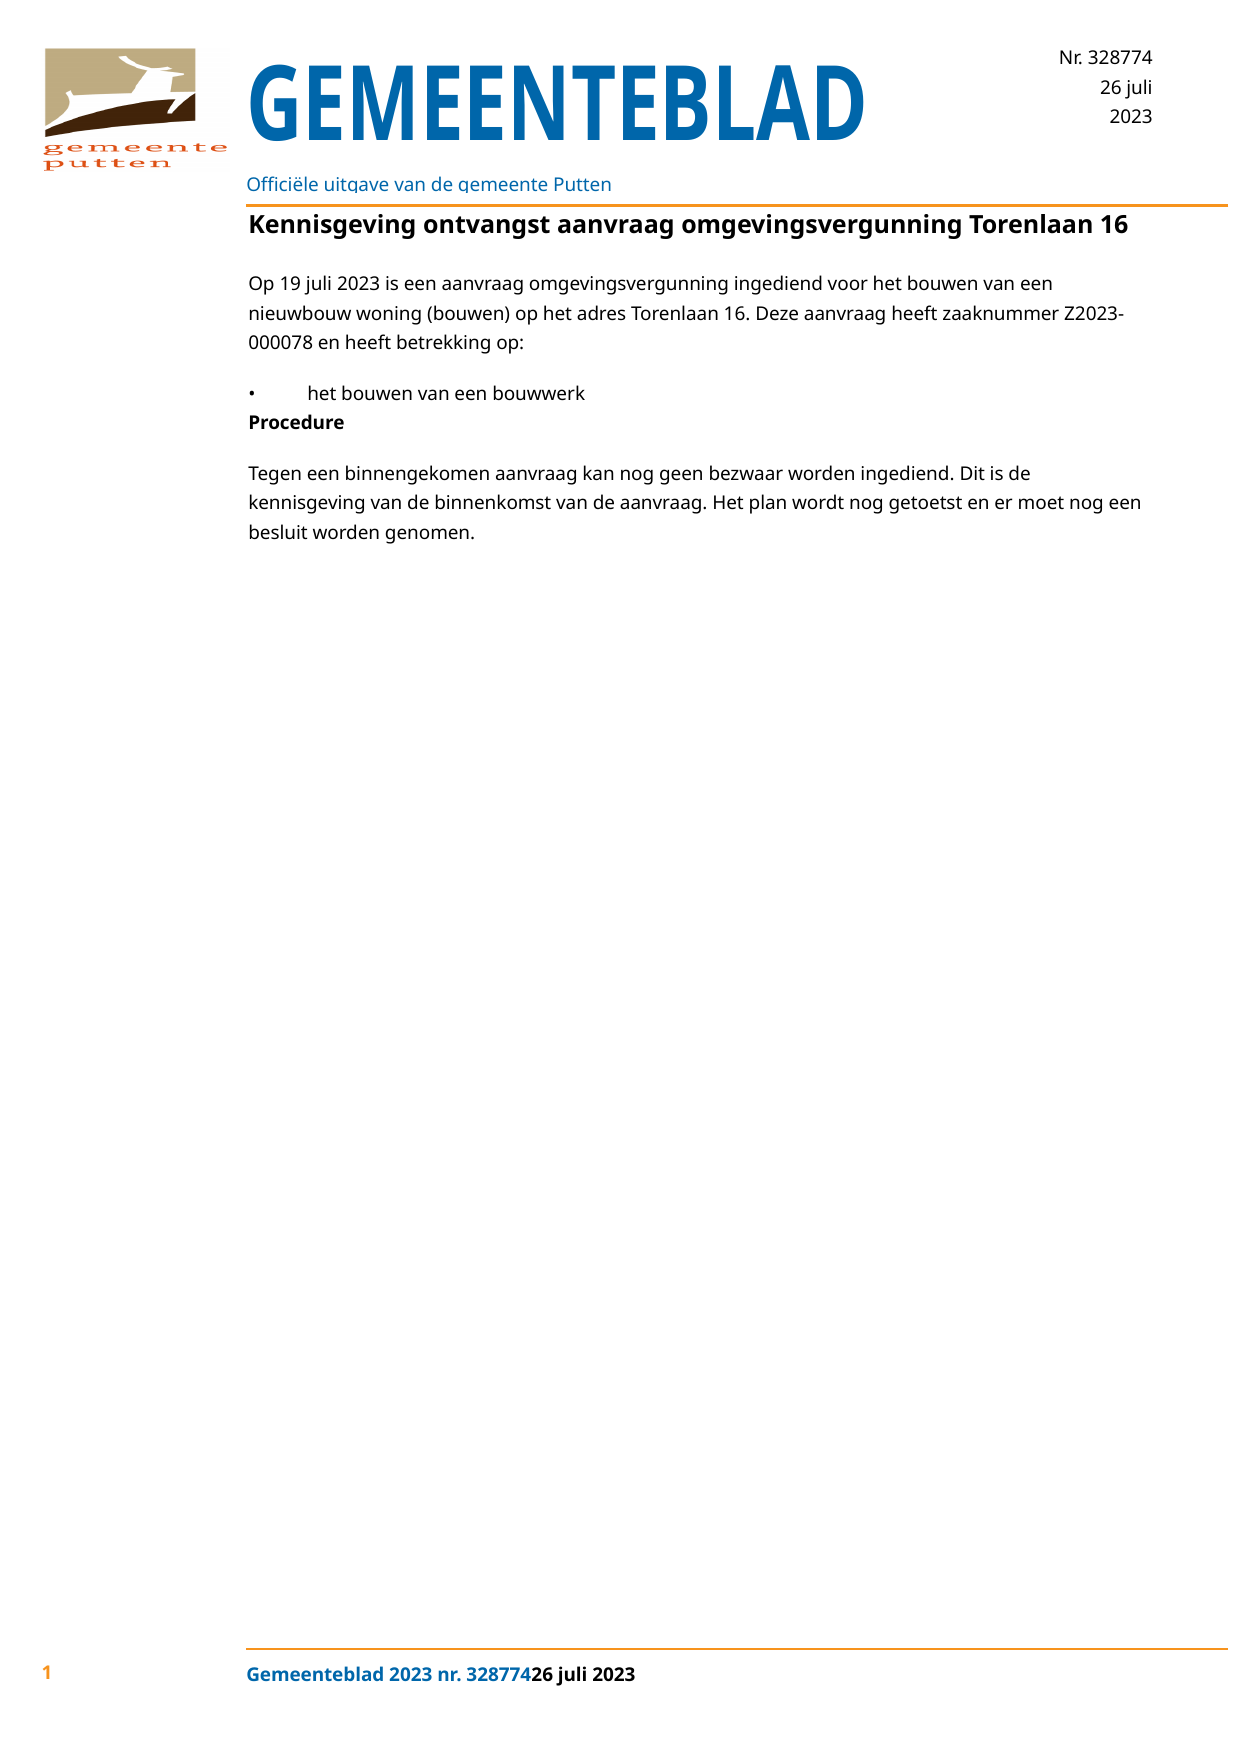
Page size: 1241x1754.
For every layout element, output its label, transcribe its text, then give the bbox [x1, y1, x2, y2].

text Kennisgeving ontvangst aanvraag omgevingsvergunning Torenlaan 16 [248, 207, 1152, 241]
list het bouwen van een bouwwerk [248, 380, 1152, 406]
text Tegen een binnengekomen aanvraag kan nog geen bezwaar worden ingediend. Dit is de kennisgeving van de binnenkomst van de aanvraag. Het plan wordt nog getoetst en er moet nog een besluit worden genomen. [248, 460, 1152, 545]
picture [41, 47, 231, 172]
text Op 19 juli 2023 is een aanvraag omgevingsvergunning ingediend voor het bouwen van een nieuwbouw woning (bouwen) op het adres Torenlaan 16. Deze aanvraag heeft zaaknummer Z2023-000078 en heeft betrekking op: [248, 270, 1152, 355]
text Procedure [248, 409, 1152, 435]
